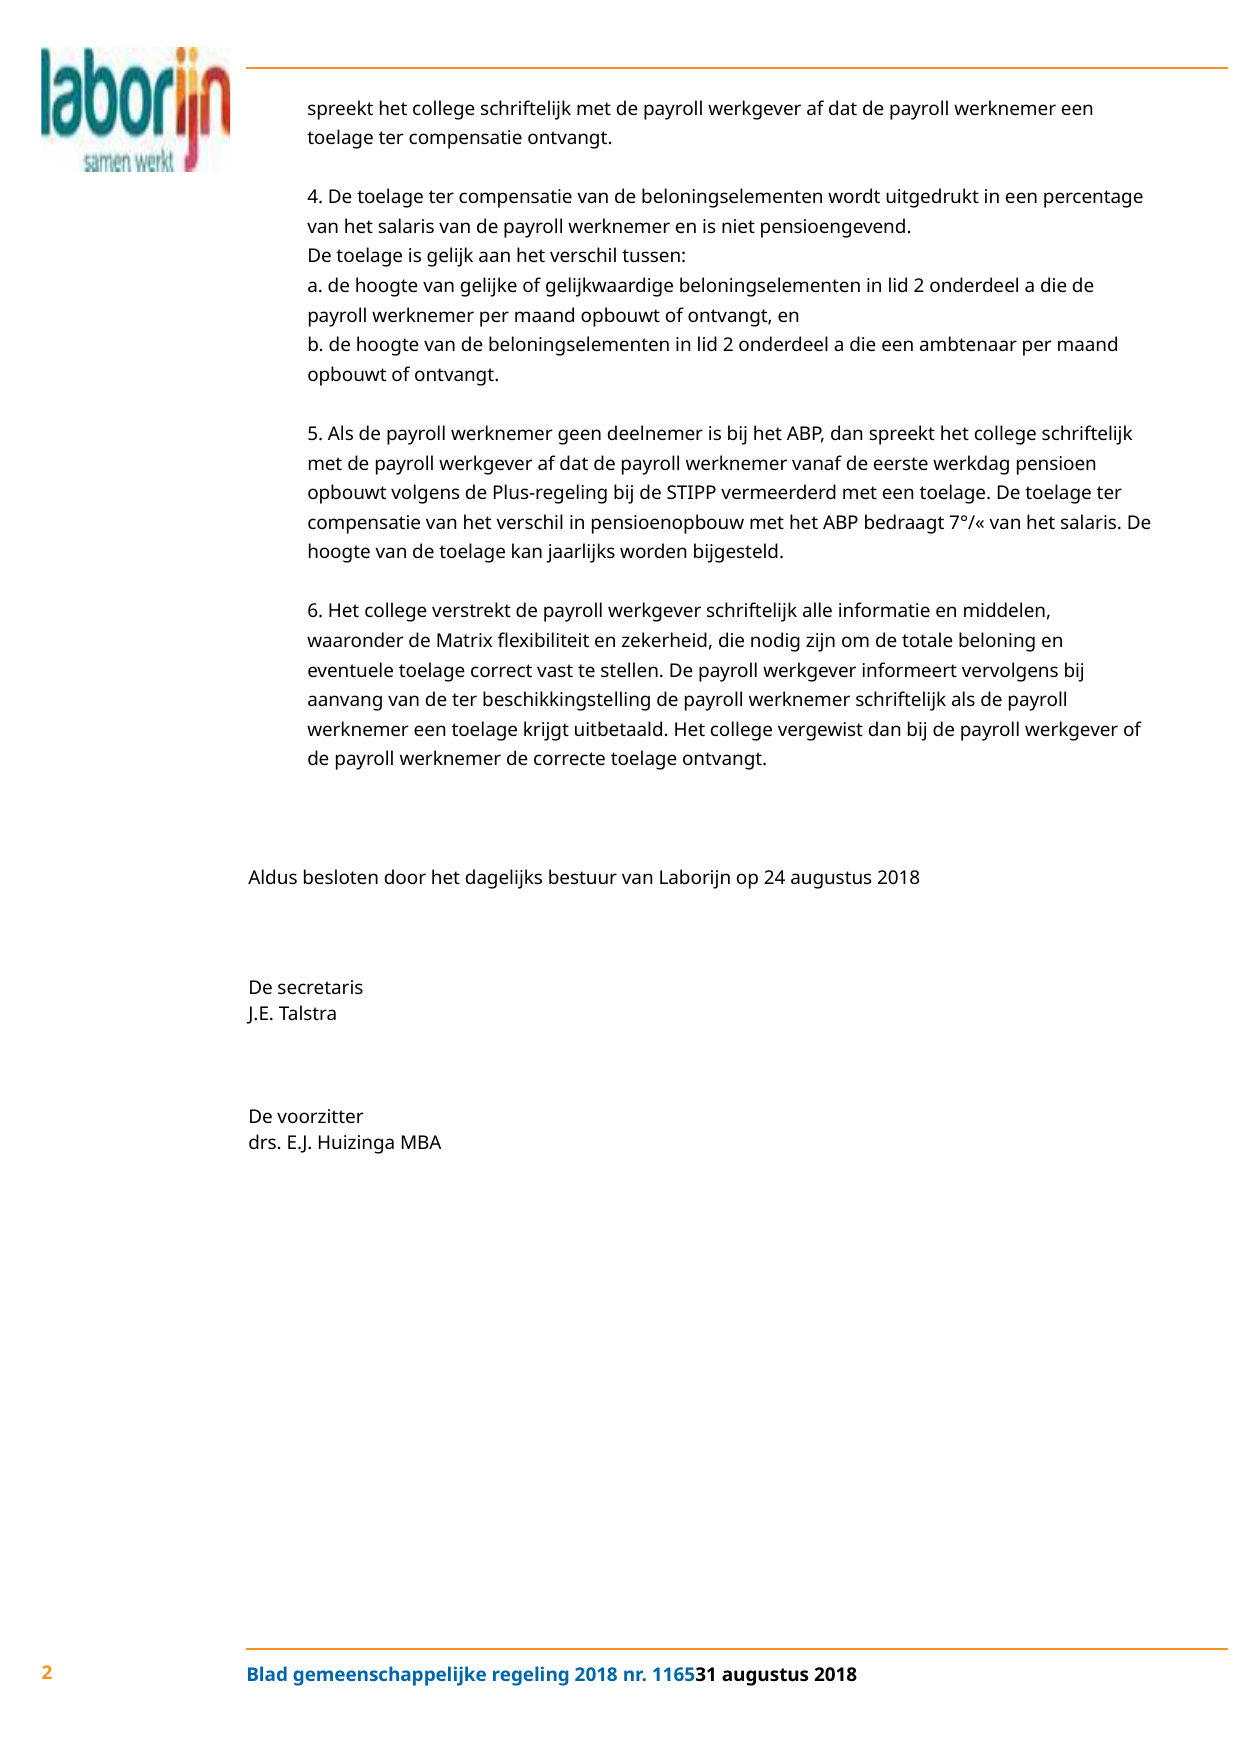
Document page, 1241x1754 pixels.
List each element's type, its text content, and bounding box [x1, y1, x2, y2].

text J.E. Talstra [248, 1000, 1152, 1026]
text De secretaris [248, 974, 1152, 1000]
picture [41, 47, 231, 172]
list spreekt het college schriftelijk met de payroll werkgever af dat de payroll werknemer een toelage ter compensatie ontvangt. [248, 95, 1152, 150]
list b. de hoogte van de beloningselementen in lid 2 onderdeel a die een ambtenaar per maand opbouwt of ontvangt. [248, 331, 1152, 387]
text Aldus besloten door het dagelijks bestuur van Laborijn op 24 augustus 2018 [248, 864, 1152, 890]
list 4. De toelage ter compensatie van de beloningselementen wordt uitgedrukt in een percentage van het salaris van de payroll werknemer en is niet pensioengevend. [248, 183, 1152, 239]
text drs. E.J. Huizinga MBA [248, 1129, 1152, 1155]
list De toelage is gelijk aan het verschil tussen: [248, 243, 1152, 268]
list 6. Het college verstrekt de payroll werkgever schriftelijk alle informatie en middelen, waaronder de Matrix flexibiliteit en zekerheid, die nodig zijn om de totale beloning en eventuele toelage correct vast te stellen. De payroll werkgever informeert vervolgens bij aanvang van de ter beschikkingstelling de payroll werknemer schriftelijk als de payroll werknemer een toelage krijgt uitbetaald. Het college vergewist dan bij de payroll werkgever of de payroll werknemer de correcte toelage ontvangt. [248, 598, 1152, 771]
list 5. Als de payroll werknemer geen deelnemer is bij het ABP, dan spreekt het college schriftelijk met de payroll werkgever af dat de payroll werknemer vanaf de eerste werkdag pensioen opbouwt volgens de Plus-regeling bij de STIPP vermeerderd met een toelage. De toelage ter compensatie van het verschil in pensioenopbouw met het ABP bedraagt 7°/« van het salaris. De hoogte van de toelage kan jaarlijks worden bijgesteld. [248, 420, 1152, 564]
text De voorzitter [248, 1103, 1152, 1129]
list a. de hoogte van gelijke of gelijkwaardige beloningselementen in lid 2 onderdeel a die de payroll werknemer per maand opbouwt of ontvangt, en [248, 272, 1152, 328]
